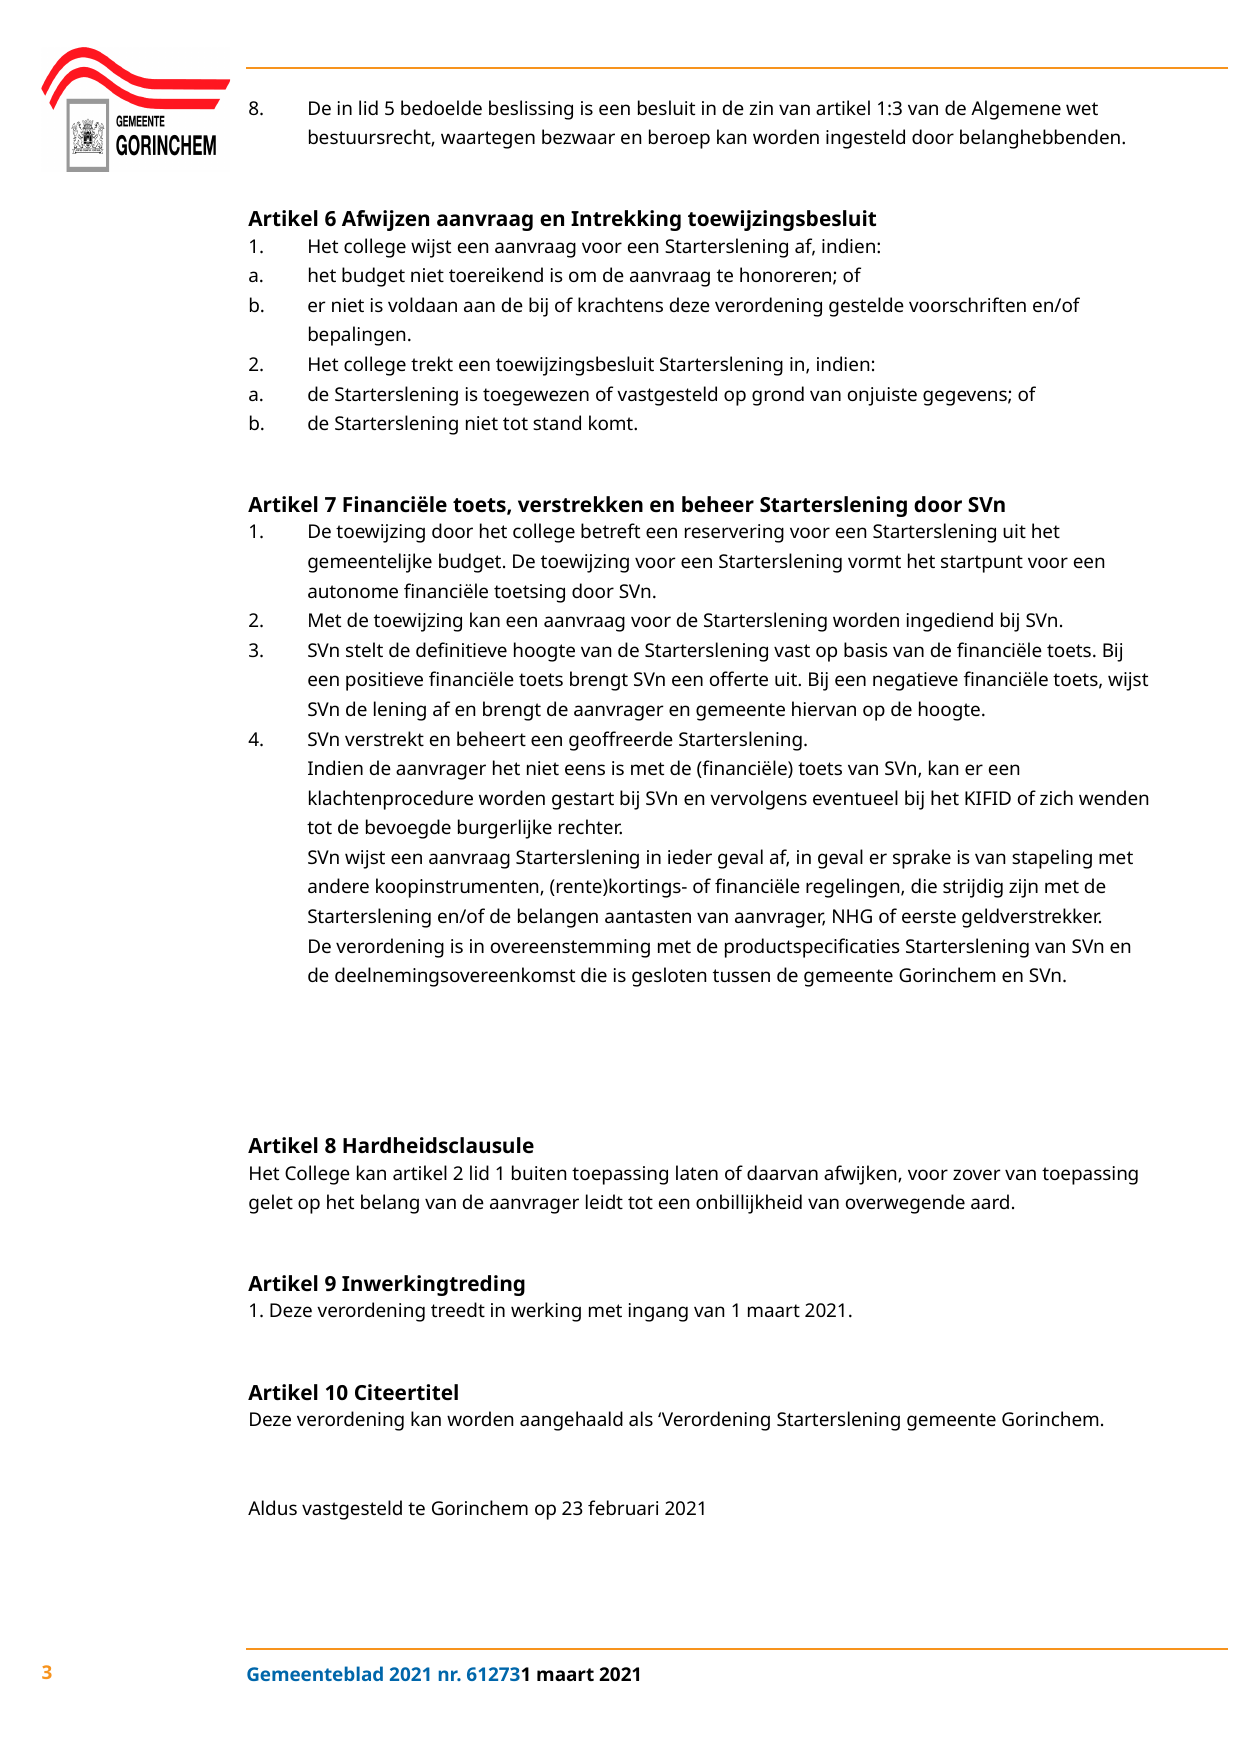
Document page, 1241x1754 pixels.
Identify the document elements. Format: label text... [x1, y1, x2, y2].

text Aldus vastgesteld te Gorinchem op 23 februari 2021 [248, 1495, 1152, 1521]
picture [41, 47, 231, 172]
text Deze verordening kan worden aangehaald als ‘Verordening Starterslening gemeente Gorinchem. [248, 1406, 1152, 1432]
text Artikel 6 Afwijzen aanvraag en Intrekking toewijzingsbesluit [248, 204, 1152, 233]
list De in lid 5 bedoelde beslissing is een besluit in de zin van artikel 1:3 van de Algemene wet bestuursrecht, waartegen bezwaar en beroep kan worden ingesteld door belanghebbenden. [248, 95, 1152, 150]
list Indien de aanvrager het niet eens is met de (financiële) toets van SVn, kan er een klachtenprocedure worden gestart bij SVn en vervolgens eventueel bij het KIFID of zich wenden tot de bevoegde burgerlijke rechter. [248, 755, 1152, 840]
list er niet is voldaan aan de bij of krachtens deze verordening gestelde voorschriften en/of bepalingen. [248, 292, 1152, 347]
list SVn stelt de definitieve hoogte van de Starterslening vast op basis van de financiële toets. Bij een positieve financiële toets brengt SVn een offerte uit. Bij een negatieve financiële toets, wijst SVn de lening af en brengt de aanvrager en gemeente hiervan op de hoogte. [248, 637, 1152, 722]
list het budget niet toereikend is om de aanvraag te honoreren; of [248, 262, 1152, 288]
text 1. Deze verordening treedt in werking met ingang van 1 maart 2021. [248, 1298, 1152, 1323]
list Met de toewijzing kan een aanvraag voor de Starterslening worden ingediend bij SVn. [248, 607, 1152, 633]
list SVn wijst een aanvraag Starterslening in ieder geval af, in geval er sprake is van stapeling met andere koopinstrumenten, (rente)kortings- of financiële regelingen, die strijdig zijn met de Starterslening en/of de belangen aantasten van aanvrager, NHG of eerste geldverstrekker. [248, 844, 1152, 929]
list de Starterslening niet tot stand komt. [248, 410, 1152, 436]
text Het College kan artikel 2 lid 1 buiten toepassing laten of daarvan afwijken, voor zover van toepassing gelet op het belang van de aanvrager leidt tot een onbillijkheid van overwegende aard. [248, 1160, 1152, 1215]
list De verordening is in overeenstemming met de productspecificaties Starterslening van SVn en de deelnemingsovereenkomst die is gesloten tussen de gemeente Gorinchem en SVn. [248, 933, 1152, 988]
list SVn verstrekt en beheert een geoffreerde Starterslening. [248, 726, 1152, 752]
text Artikel 9 Inwerkingtreding [248, 1269, 1152, 1298]
text Artikel 8 Hardheidsclausule [248, 1131, 1152, 1160]
list De toewijzing door het college betreft een reservering voor een Starterslening uit het gemeentelijke budget. De toewijzing voor een Starterslening vormt het startpunt voor een autonome financiële toetsing door SVn. [248, 519, 1152, 604]
list Het college trekt een toewijzingsbesluit Starterslening in, indien: [248, 351, 1152, 377]
text Artikel 7 Financiële toets, verstrekken en beheer Starterslening door SVn [248, 490, 1152, 519]
list de Starterslening is toegewezen of vastgesteld op grond van onjuiste gegevens; of [248, 381, 1152, 406]
text Artikel 10 Citeertitel [248, 1378, 1152, 1406]
list Het college wijst een aanvraag voor een Starterslening af, indien: [248, 233, 1152, 258]
